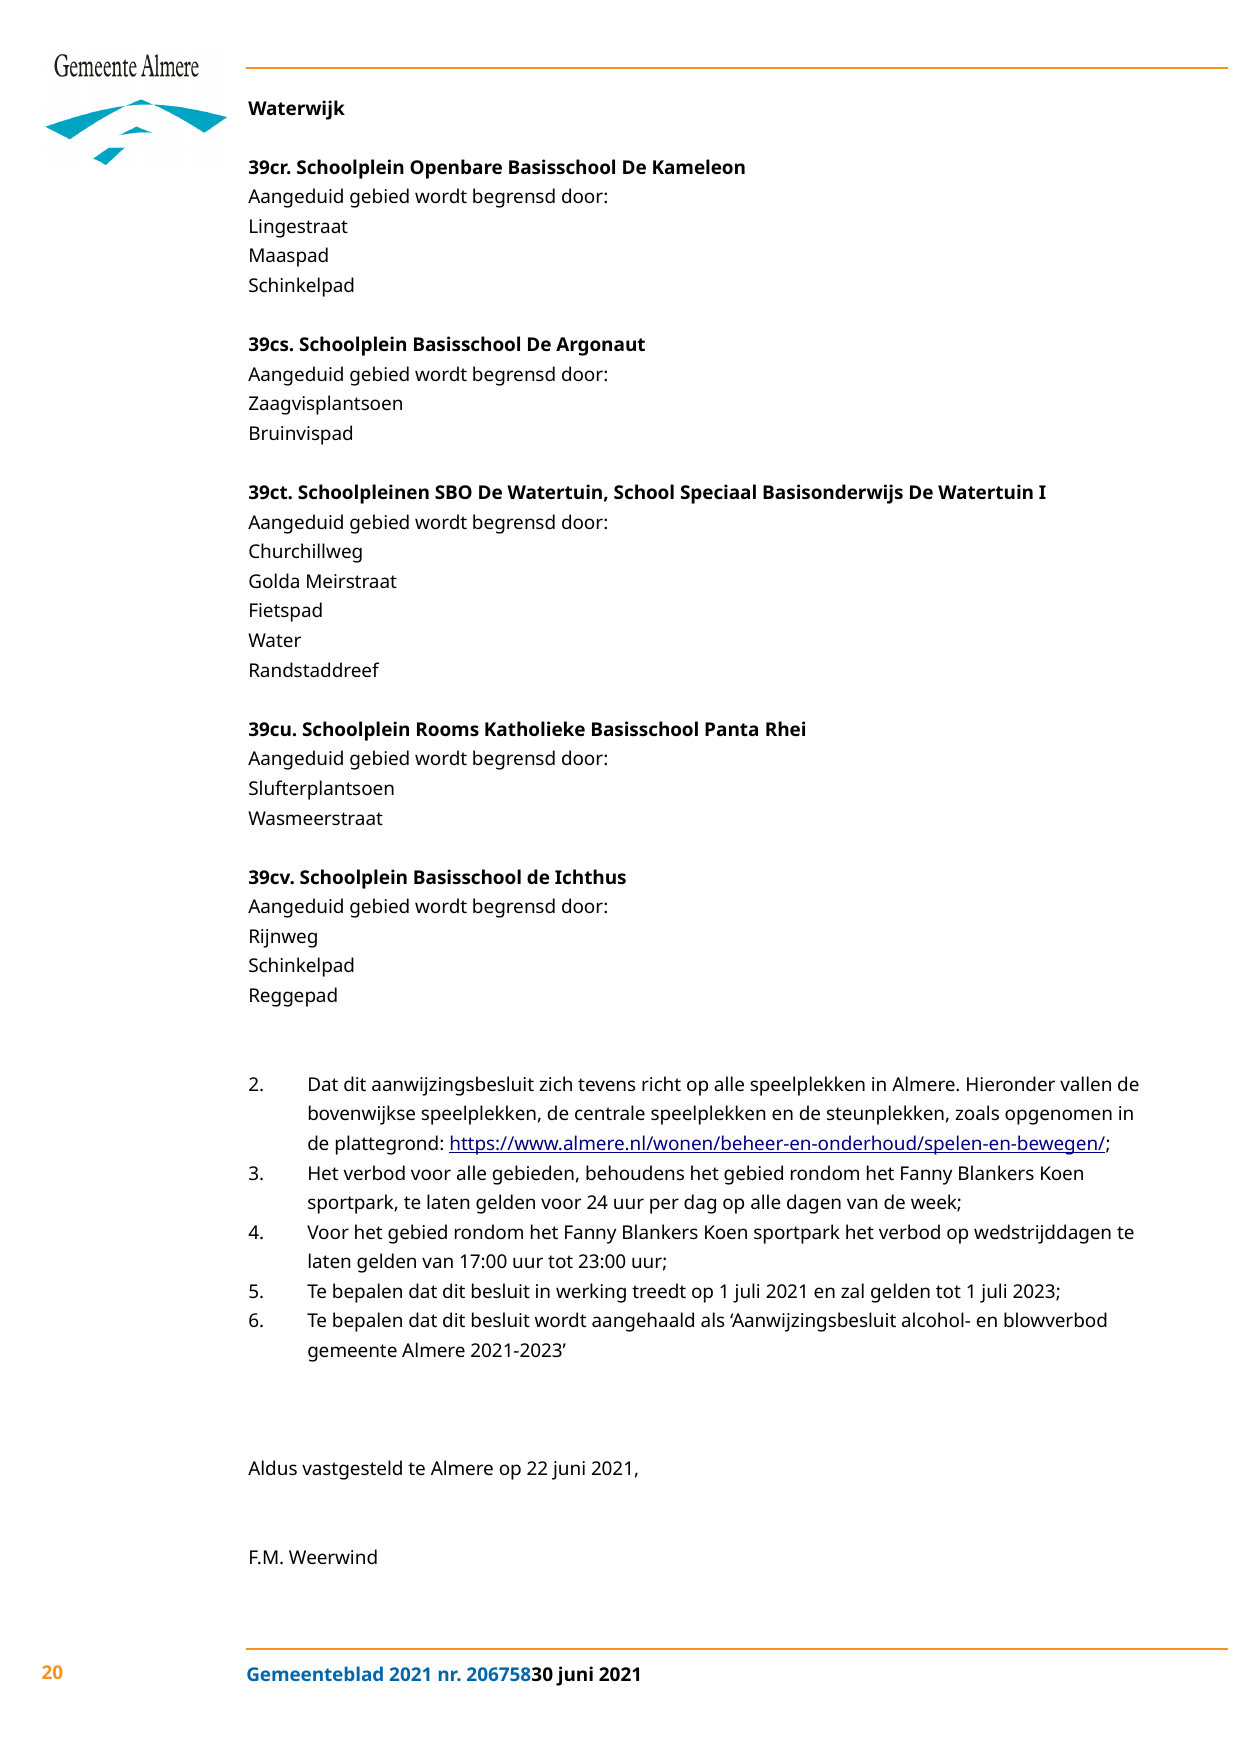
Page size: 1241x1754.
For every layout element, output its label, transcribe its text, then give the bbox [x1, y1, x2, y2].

list Dat dit aanwijzingsbesluit zich tevens richt op alle speelplekken in Almere. Hieronder vallen de bovenwijkse speelplekken, de centrale speelplekken en de steunplekken, zoals opgenomen in de plattegrond: https://www.almere.nl/wonen/beheer-en-onderhoud/spelen-en-bewegen/; [248, 1071, 1152, 1156]
text Aangeduid gebied wordt begrensd door: [248, 183, 1152, 209]
text Maaspad [248, 243, 1152, 268]
text Lingestraat [248, 213, 1152, 239]
text Wasmeerstraat [248, 805, 1152, 831]
text 39ct. Schoolpleinen SBO De Watertuin, School Speciaal Basisonderwijs De Watertuin I [248, 479, 1152, 505]
text 39cs. Schoolplein Basisschool De Argonaut [248, 331, 1152, 357]
text F.M. Weerwind [248, 1544, 1152, 1570]
text Aangeduid gebied wordt begrensd door: [248, 893, 1152, 919]
list Te bepalen dat dit besluit wordt aangehaald als ‘Aanwijzingsbesluit alcohol- en blowverbod gemeente Almere 2021-2023’ [248, 1308, 1152, 1363]
text Fietspad [248, 598, 1152, 623]
list Voor het gebied rondom het Fanny Blankers Koen sportpark het verbod op wedstrijddagen te laten gelden van 17:00 uur tot 23:00 uur; [248, 1219, 1152, 1274]
text Reggepad [248, 982, 1152, 1008]
text Aangeduid gebied wordt begrensd door: [248, 746, 1152, 771]
text 39cu. Schoolplein Rooms Katholieke Basisschool Panta Rhei [248, 716, 1152, 742]
text Randstaddreef [248, 657, 1152, 683]
text Water [248, 627, 1152, 653]
text Churchillweg [248, 538, 1152, 564]
list Te bepalen dat dit besluit in werking treedt op 1 juli 2021 en zal gelden tot 1 juli 2023; [248, 1278, 1152, 1304]
text 39cv. Schoolplein Basisschool de Ichthus [248, 864, 1152, 890]
text Schinkelpad [248, 272, 1152, 298]
text Slufterplantsoen [248, 775, 1152, 801]
text Zaagvisplantsoen [248, 391, 1152, 416]
text Golda Meirstraat [248, 568, 1152, 594]
text Aldus vastgesteld te Almere op 22 juni 2021, [248, 1456, 1152, 1481]
text Schinkelpad [248, 953, 1152, 978]
text Waterwijk [248, 95, 1152, 121]
text 39cr. Schoolplein Openbare Basisschool De Kameleon [248, 154, 1152, 180]
text Bruinvispad [248, 420, 1152, 446]
picture [41, 47, 231, 172]
text Aangeduid gebied wordt begrensd door: [248, 361, 1152, 387]
text Rijnweg [248, 923, 1152, 949]
list Het verbod voor alle gebieden, behoudens het gebied rondom het Fanny Blankers Koen sportpark, te laten gelden voor 24 uur per dag op alle dagen van de week; [248, 1160, 1152, 1215]
text Aangeduid gebied wordt begrensd door: [248, 509, 1152, 535]
